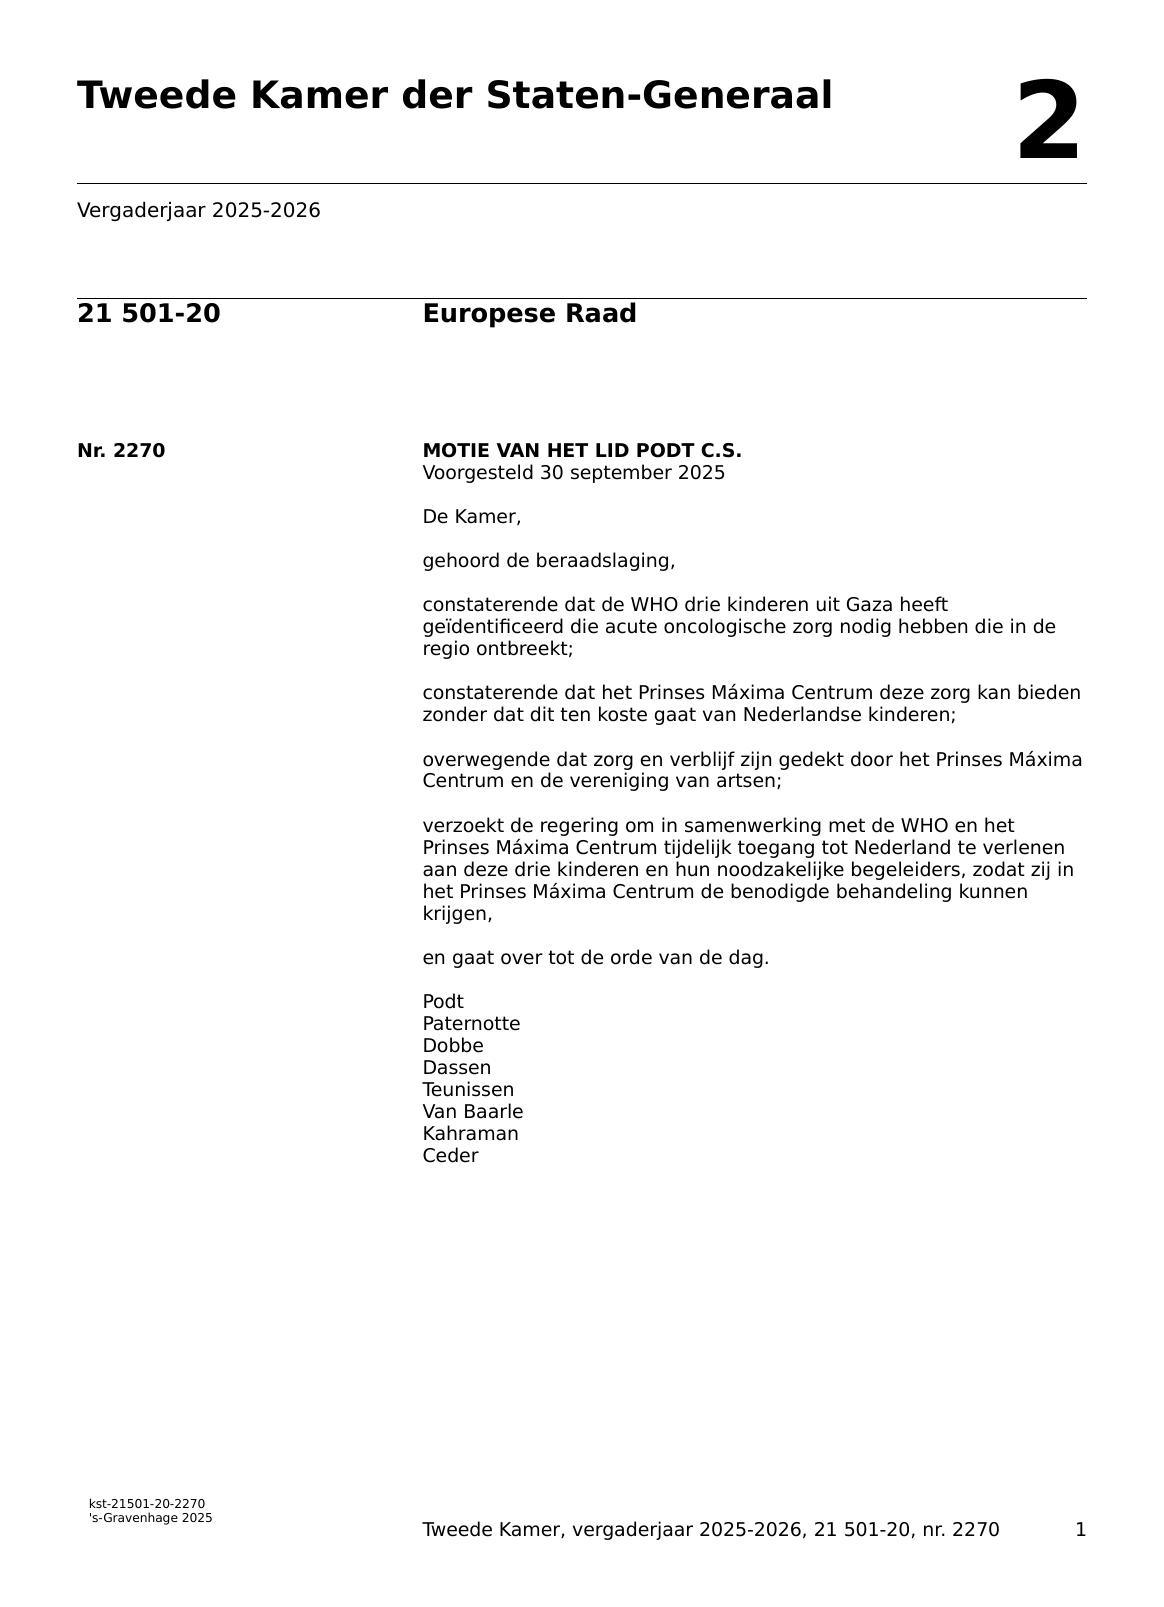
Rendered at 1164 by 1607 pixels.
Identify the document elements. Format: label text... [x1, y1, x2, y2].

subtitle Nr. 2270 MOTIE VAN HET LID PODT C.S. [77, 440, 1087, 462]
text en gaat over tot de orde van de dag. [422, 947, 1087, 969]
text Dassen [422, 1057, 1087, 1079]
text constaterende dat de WHO drie kinderen uit Gaza heeft geïdentificeerd die acute oncologische zorg nodig hebben die in de regio ontbreekt; [422, 594, 1087, 660]
text Paternotte [422, 1013, 1087, 1035]
text verzoekt de regering om in samenwerking met de WHO en het Prinses Máxima Centrum tijdelijk toegang tot Nederland te verlenen aan deze drie kinderen en hun noodzakelijke begeleiders, zodat zij in het Prinses Máxima Centrum de benodigde behandeling kunnen krijgen, [422, 814, 1087, 924]
text Ceder [422, 1145, 1087, 1167]
text Teunissen [422, 1079, 1087, 1101]
text overwegende dat zorg en verblijf zijn gedekt door het Prinses Máxima Centrum en de vereniging van artsen; [422, 748, 1087, 792]
text constaterende dat het Prinses Máxima Centrum deze zorg kan bieden zonder dat dit ten koste gaat van Nederlandse kinderen; [422, 682, 1087, 726]
text gehoord de beraadslaging, [422, 550, 1087, 572]
table_header 2 [886, 59, 1087, 183]
text 's-Gravenhage 2025 [88, 1511, 323, 1525]
text Kahraman [422, 1123, 1087, 1145]
subtitle 21 501-20 Europese Raad [77, 299, 1087, 329]
text Voorgesteld 30 september 2025 [422, 462, 1087, 484]
table_cell Vergaderjaar 2025-2026 [77, 184, 1087, 298]
text kst-21501-20-2270 [88, 1497, 323, 1511]
table_header Tweede Kamer der Staten-Generaal [77, 59, 886, 183]
text De Kamer, [422, 506, 1087, 528]
text Podt [422, 991, 1087, 1013]
text Van Baarle [422, 1101, 1087, 1123]
text Dobbe [422, 1035, 1087, 1057]
